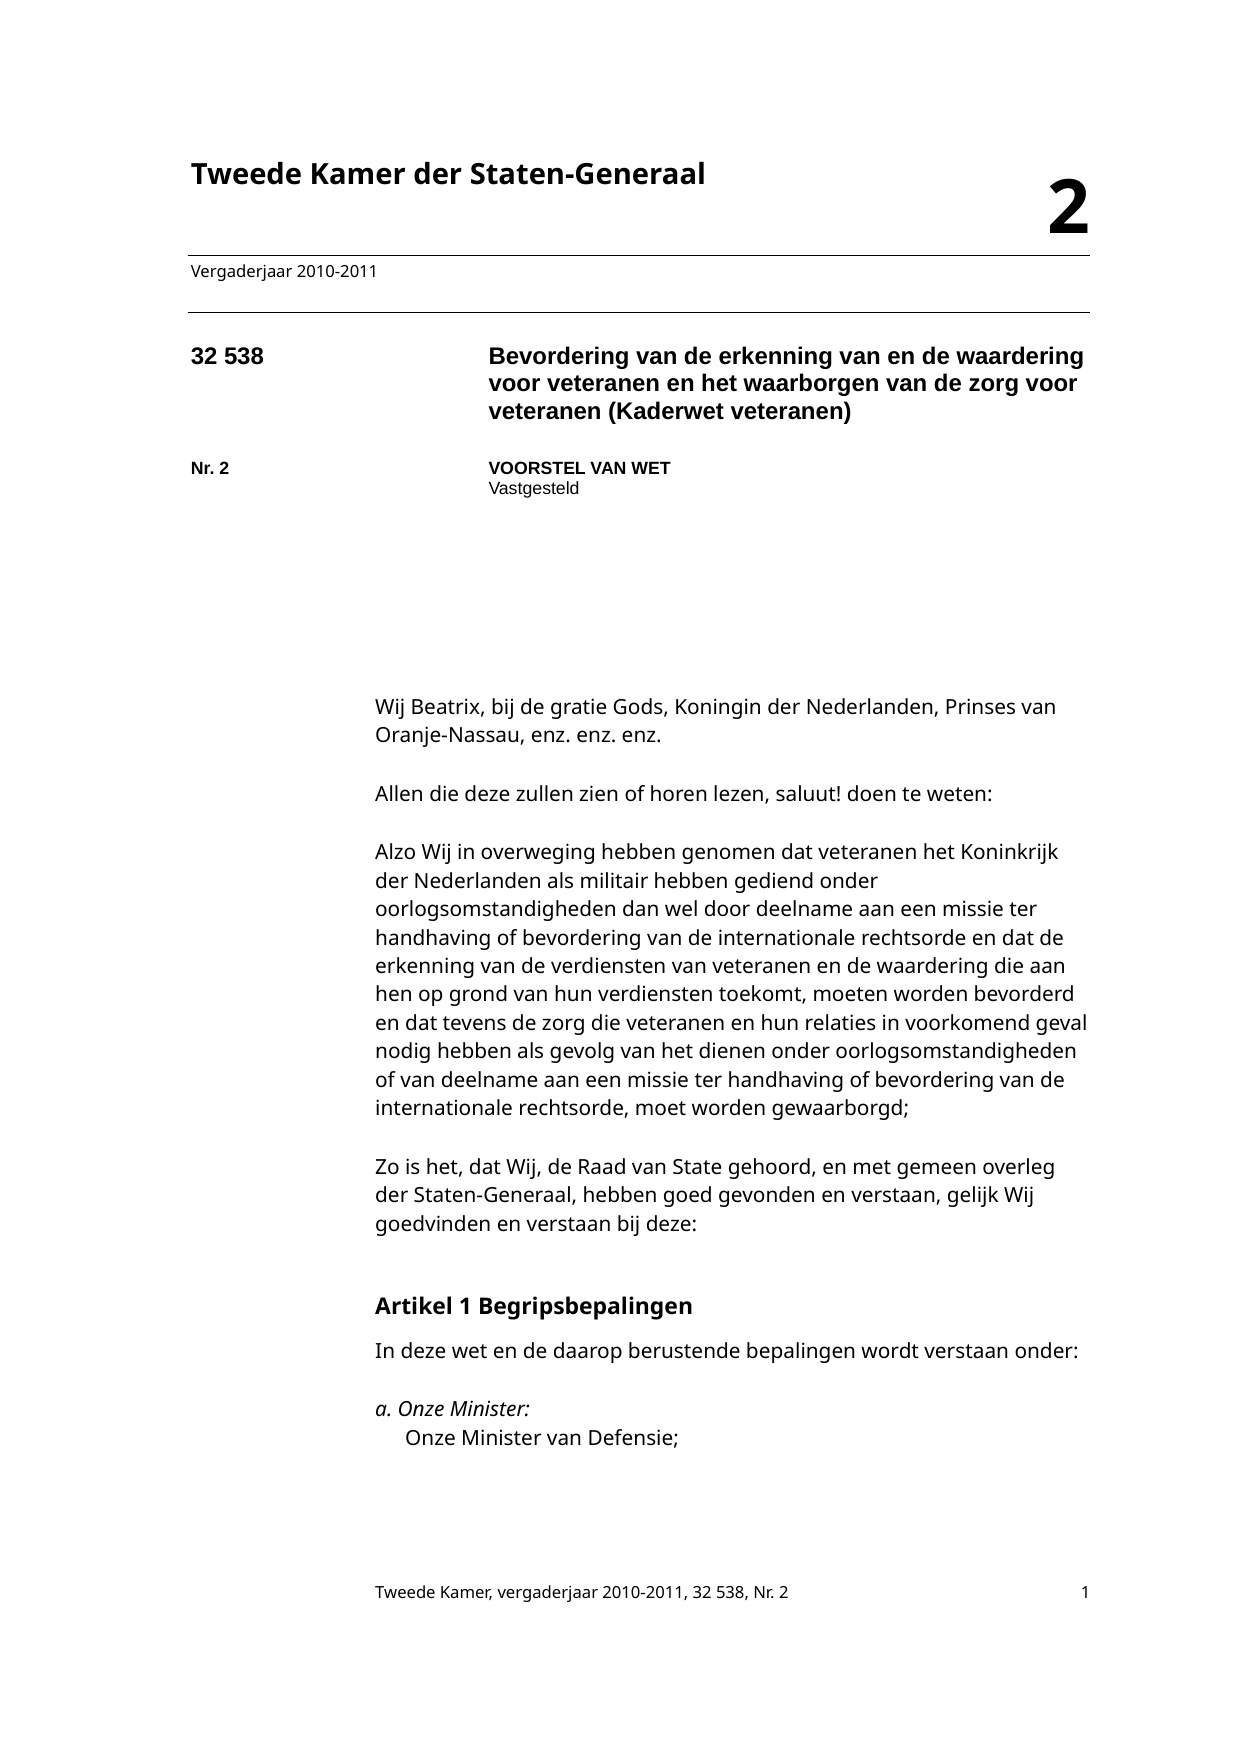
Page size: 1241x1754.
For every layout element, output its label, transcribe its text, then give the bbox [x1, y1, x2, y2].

table_header Tweede Kamer der Staten-Generaal [188, 150, 909, 255]
text Wij Beatrix, bij de gratie Gods, Koningin der Nederlanden, Prinses van Oranje-Nassau, enz. enz. enz. [375, 692, 1090, 749]
table_cell [485, 313, 1090, 339]
table_cell 32 538 [188, 339, 485, 454]
text Alzo Wij in overweging hebben genomen dat veteranen het Koninkrijk der Nederlanden als militair hebben gediend onder oorlogsomstandigheden dan wel door deelname aan een missie ter handhaving of bevordering van de internationale rechtsorde en dat de erkenning van de verdiensten van veteranen en de waardering die aan hen op grond van hun verdiensten toekomt, moeten worden bevorderd en dat tevens de zorg die veteranen en hun relaties in voorkomend geval nodig hebben als gevolg van het dienen onder oorlogsomstandigheden of van deelname aan een missie ter handhaving of bevordering van de internationale rechtsorde, moet worden gewaarborgd; [375, 837, 1090, 1122]
table_cell Vergaderjaar 2010-2011 [188, 256, 485, 312]
text In deze wet en de daarop berustende bepalingen wordt verstaan onder: [375, 1336, 1090, 1364]
subtitle Artikel 1 Begripsbepalingen [375, 1289, 1090, 1321]
table_cell Nr. 2 [188, 455, 485, 573]
table_cell Bevordering van de erkenning van en de waardering voor veteranen en het waarborgen van de zorg voor veteranen (Kaderwet veteranen) [485, 339, 1090, 454]
table_cell [188, 313, 485, 339]
text Zo is het, dat Wij, de Raad van State gehoord, en met gemeen overleg der Staten-Generaal, hebben goed gevonden en verstaan, gelijk Wij goedvinden en verstaan bij deze: [375, 1152, 1090, 1237]
text Onze Minister van Defensie; [405, 1423, 1090, 1451]
text Allen die deze zullen zien of horen lezen, saluut! doen te weten: [375, 779, 1090, 807]
table_cell VOORSTEL VAN WET Vastgesteld [485, 455, 1090, 573]
table_cell [485, 256, 1090, 312]
text a. Onze Minister: [375, 1394, 1090, 1423]
table_header 2 [910, 150, 1090, 255]
